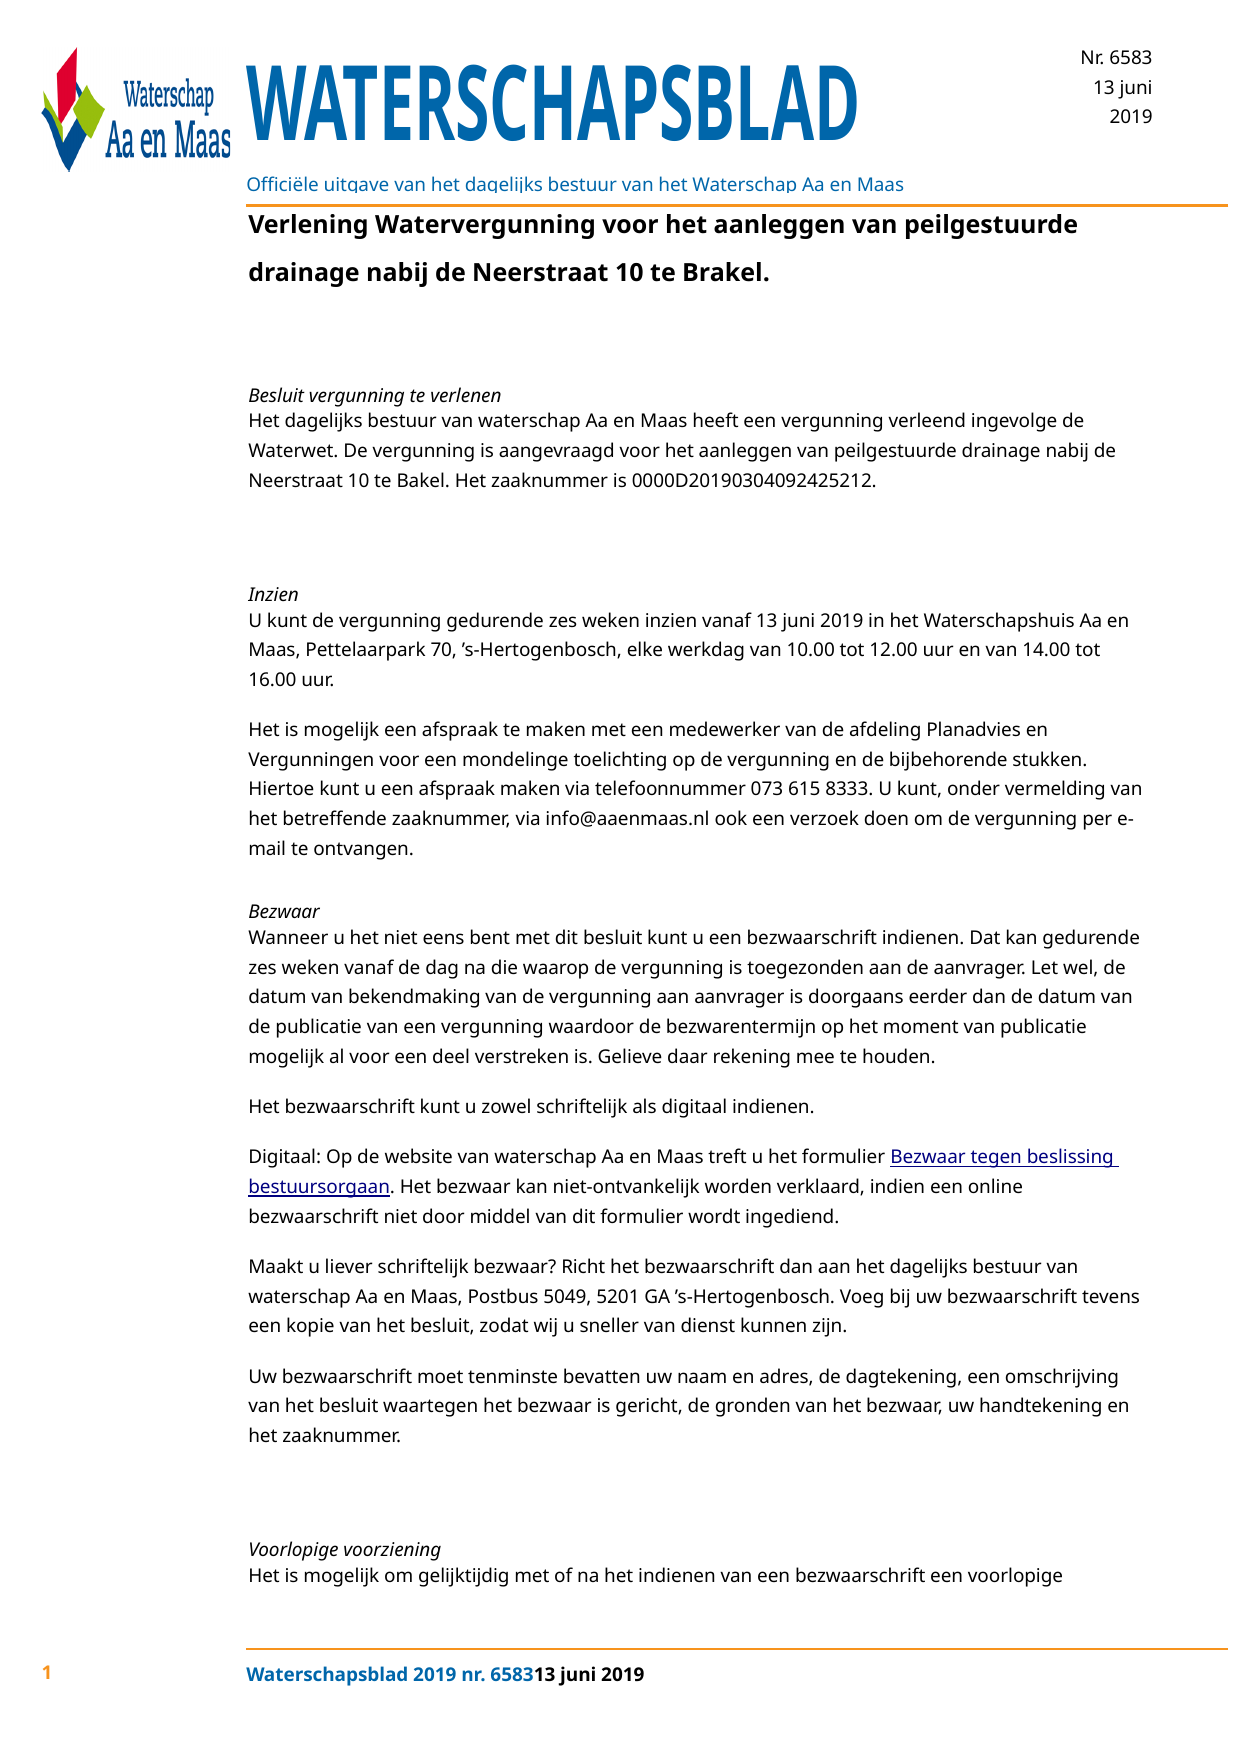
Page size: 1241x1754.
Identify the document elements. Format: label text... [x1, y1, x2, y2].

text Bezwaar [248, 899, 1152, 924]
text U kunt de vergunning gedurende zes weken inzien vanaf 13 juni 2019 in het Waterschapshuis Aa en Maas, Pettelaarpark 70, ’s-Hertogenbosch, elke werkdag van 10.00 tot 12.00 uur en van 14.00 tot 16.00 uur. [248, 607, 1152, 692]
text Het bezwaarschrift kunt u zowel schriftelijk als digitaal indienen. [248, 1093, 1152, 1119]
text Voorlopige voorziening [248, 1536, 1152, 1562]
text Inzien [248, 581, 1152, 607]
text Uw bezwaarschrift moet tenminste bevatten uw naam en adres, de dagtekening, een omschrijving van het besluit waartegen het bezwaar is gericht, de gronden van het bezwaar, uw handtekening en het zaaknummer. [248, 1363, 1152, 1448]
text Het dagelijks bestuur van waterschap Aa en Maas heeft een vergunning verleend ingevolge de Waterwet. De vergunning is aangevraagd voor het aanleggen van peilgestuurde drainage nabij de Neerstraat 10 te Bakel. Het zaaknummer is 0000D20190304092425212. [248, 408, 1152, 492]
text Het is mogelijk om gelijktijdig met of na het indienen van een bezwaarschrift een voorlopige [248, 1562, 1152, 1588]
text Verlening Watervergunning voor het aanleggen van peilgestuurde drainage nabij de Neerstraat 10 te Brakel. [248, 207, 1152, 288]
picture [41, 47, 231, 172]
text Maakt u liever schriftelijk bezwaar? Richt het bezwaarschrift dan aan het dagelijks bestuur van waterschap Aa en Maas, Postbus 5049, 5201 GA ’s-Hertogenbosch. Voeg bij uw bezwaarschrift tevens een kopie van het besluit, zodat wij u sneller van dienst kunnen zijn. [248, 1253, 1152, 1338]
text Wanneer u het niet eens bent met dit besluit kunt u een bezwaarschrift indienen. Dat kan gedurende zes weken vanaf de dag na die waarop de vergunning is toegezonden aan de aanvrager. Let wel, de datum van bekendmaking van de vergunning aan aanvrager is doorgaans eerder dan de datum van de publicatie van een vergunning waardoor de bezwarentermijn op het moment van publicatie mogelijk al voor een deel verstreken is. Gelieve daar rekening mee te houden. [248, 924, 1152, 1068]
text Besluit vergunning te verlenen [248, 382, 1152, 408]
text Het is mogelijk een afspraak te maken met een medewerker van de afdeling Planadvies en Vergunningen voor een mondelinge toelichting op de vergunning en de bijbehorende stukken. Hiertoe kunt u een afspraak maken via telefoonnummer 073 615 8333. U kunt, onder vermelding van het betreffende zaaknummer, via info@aaenmaas.nl ook een verzoek doen om de vergunning per e-mail te ontvangen. [248, 716, 1152, 861]
text Digitaal: Op de website van waterschap Aa en Maas treft u het formulier Bezwaar tegen beslissing bestuursorgaan. Het bezwaar kan niet-ontvankelijk worden verklaard, indien een online bezwaarschrift niet door middel van dit formulier wordt ingediend. [248, 1144, 1152, 1228]
